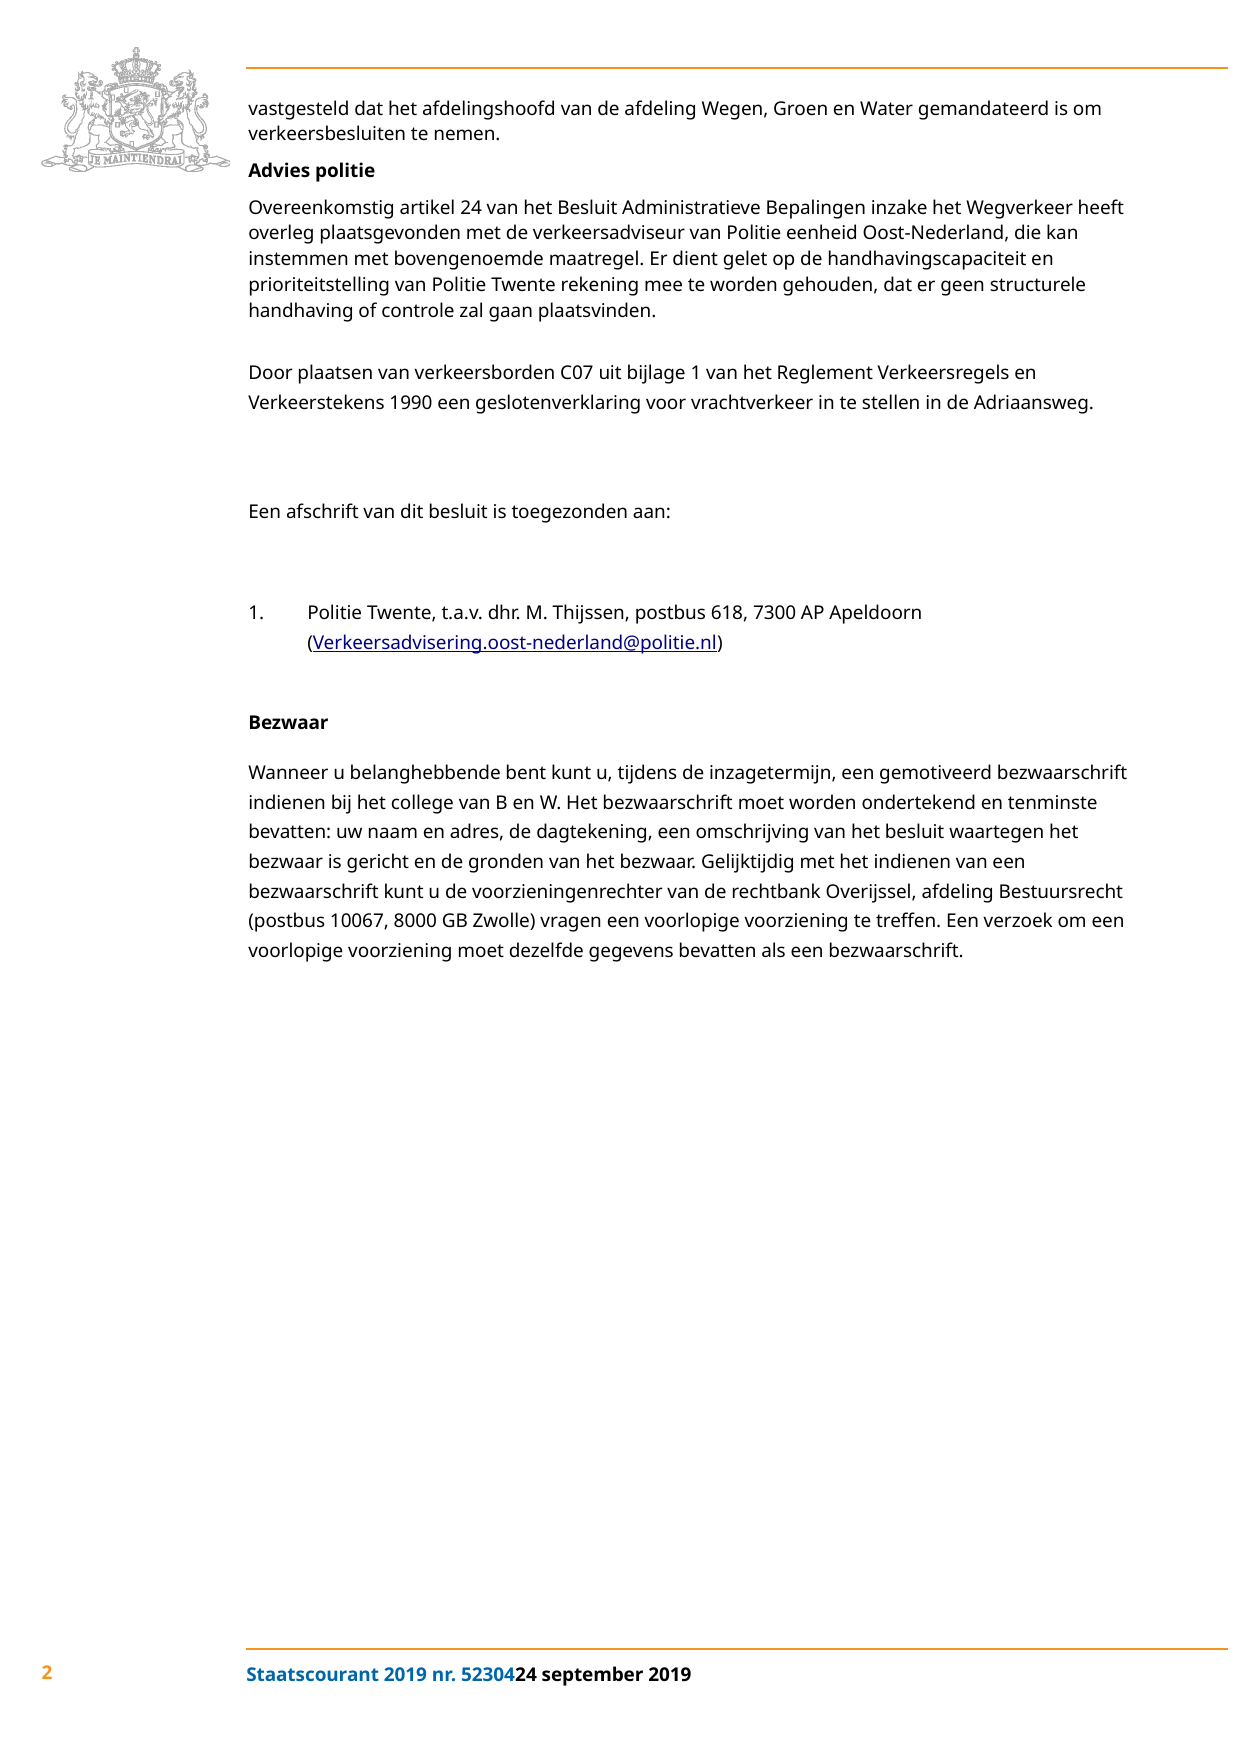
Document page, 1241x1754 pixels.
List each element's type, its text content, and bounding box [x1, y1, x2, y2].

text vastgesteld dat het afdelingshoofd van de afdeling Wegen, Groen en Water gemandateerd is om verkeersbesluiten te nemen. [248, 95, 1152, 146]
text Overeenkomstig artikel 24 van het Besluit Administratieve Bepalingen inzake het Wegverkeer heeft overleg plaatsgevonden met de verkeersadviseur van Politie eenheid Oost-Nederland, die kan instemmen met bovengenoemde maatregel. Er dient gelet op de handhavingscapaciteit en prioriteitstelling van Politie Twente rekening mee te worden gehouden, dat er geen structurele handhaving of controle zal gaan plaatsvinden. [248, 194, 1152, 322]
text Wanneer u belanghebbende bent kunt u, tijdens de inzagetermijn, een gemotiveerd bezwaarschrift indienen bij het college van B en W. Het bezwaarschrift moet worden ondertekend en tenminste bevatten: uw naam en adres, de dagtekening, een omschrijving van het besluit waartegen het bezwaar is gericht en de gronden van het bezwaar. Gelijktijdig met het indienen van een bezwaarschrift kunt u de voorzieningenrechter van de rechtbank Overijssel, afdeling Bestuursrecht (postbus 10067, 8000 GB Zwolle) vragen een voorlopige voorziening te treffen. Een verzoek om een voorlopige voorziening moet dezelfde gegevens bevatten als een bezwaarschrift. [248, 759, 1152, 963]
text Advies politie [248, 157, 1152, 183]
text Een afschrift van dit besluit is toegezonden aan: [248, 499, 1152, 524]
text Bezwaar [248, 709, 1152, 735]
text Door plaatsen van verkeersborden C07 uit bijlage 1 van het Reglement Verkeersregels en Verkeerstekens 1990 een geslotenverklaring voor vrachtverkeer in te stellen in de Adriaansweg. [248, 359, 1152, 415]
picture [41, 47, 231, 172]
list Politie Twente, t.a.v. dhr. M. Thijssen, postbus 618, 7300 AP Apeldoorn (Verkeersadvisering.oost-nederland@politie.nl) [248, 599, 1152, 655]
